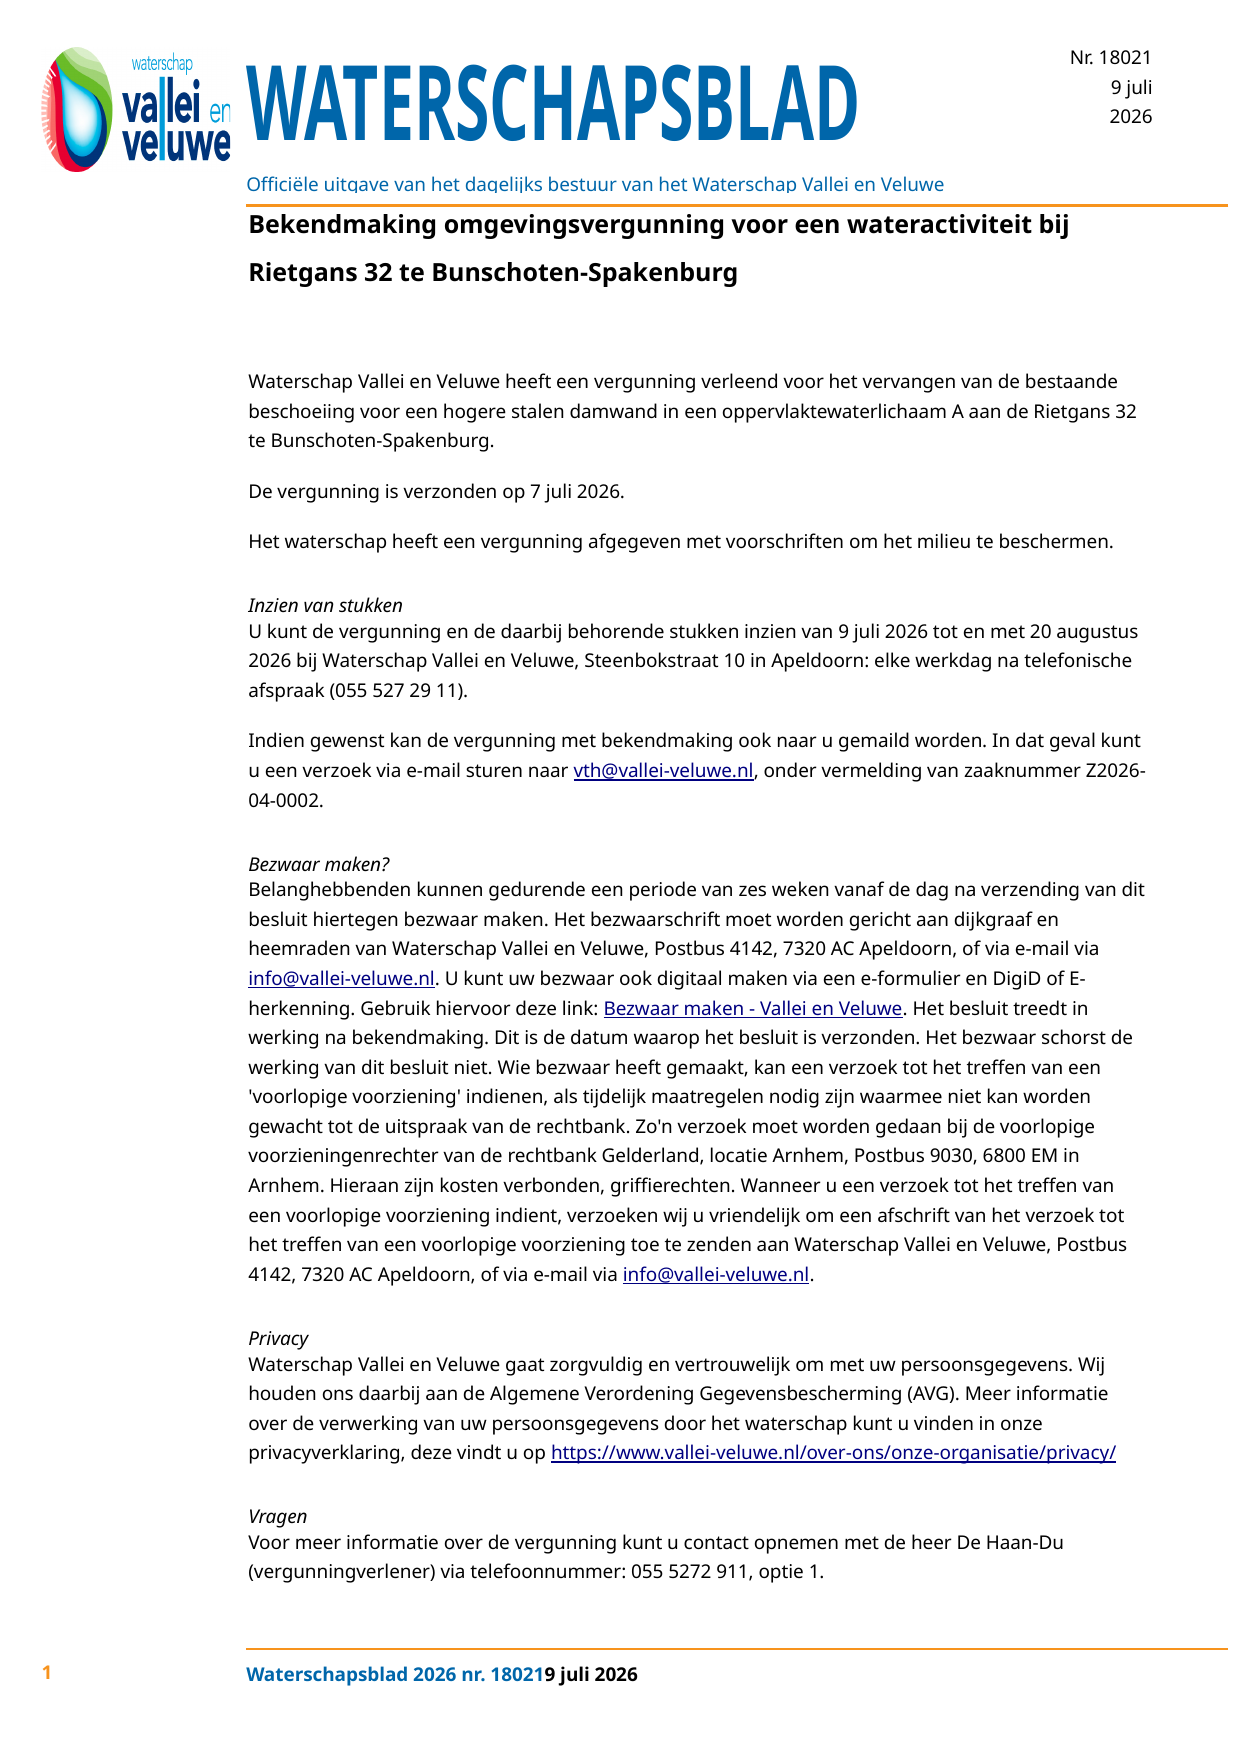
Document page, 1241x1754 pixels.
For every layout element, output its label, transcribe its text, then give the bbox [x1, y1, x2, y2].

picture [41, 47, 231, 172]
text Indien gewenst kan de vergunning met bekendmaking ook naar u gemaild worden. In dat geval kunt u een verzoek via e-mail sturen naar vth@vallei-veluwe.nl, onder vermelding van zaaknummer Z2026-04-0002. [248, 728, 1152, 812]
text Belanghebbenden kunnen gedurende een periode van zes weken vanaf de dag na verzending van dit besluit hiertegen bezwaar maken. Het bezwaarschrift moet worden gericht aan dijkgraaf en heemraden van Waterschap Vallei en Veluwe, Postbus 4142, 7320 AC Apeldoorn, of via e-mail via info@vallei-veluwe.nl. U kunt uw bezwaar ook digitaal maken via een e-formulier en DigiD of E-herkenning. Gebruik hiervoor deze link: Bezwaar maken - Vallei en Veluwe. Het besluit treedt in werking na bekendmaking. Dit is de datum waarop het besluit is verzonden. Het bezwaar schorst de werking van dit besluit niet. Wie bezwaar heeft gemaakt, kan een verzoek tot het treffen van een 'voorlopige voorziening' indienen, als tijdelijk maatregelen nodig zijn waarmee niet kan worden gewacht tot de uitspraak van de rechtbank. Zo'n verzoek moet worden gedaan bij de voorlopige voorzieningenrechter van de rechtbank Gelderland, locatie Arnhem, Postbus 9030, 6800 EM in Arnhem. Hieraan zijn kosten verbonden, griffierechten. Wanneer u een verzoek tot het treffen van een voorlopige voorziening indient, verzoeken wij u vriendelijk om een afschrift van het verzoek tot het treffen van een voorlopige voorziening toe te zenden aan Waterschap Vallei en Veluwe, Postbus 4142, 7320 AC Apeldoorn, of via e-mail via info@vallei-veluwe.nl. [248, 876, 1152, 1287]
text U kunt de vergunning en de daarbij behorende stukken inzien van 9 juli 2026 tot en met 20 augustus 2026 bij Waterschap Vallei en Veluwe, Steenbokstraat 10 in Apeldoorn: elke werkdag na telefonische afspraak (055 527 29 11). [248, 618, 1152, 703]
text Bekendmaking omgevingsvergunning voor een wateractiviteit bij Rietgans 32 te Bunschoten-Spakenburg [248, 207, 1152, 288]
text Vragen [248, 1503, 1152, 1529]
text Waterschap Vallei en Veluwe heeft een vergunning verleend voor het vervangen van de bestaande beschoeiing voor een hogere stalen damwand in een oppervlaktewaterlichaam A aan de Rietgans 32 te Bunschoten-Spakenburg. [248, 368, 1152, 453]
text Bezwaar maken? [248, 851, 1152, 876]
text De vergunning is verzonden op 7 juli 2026. [248, 478, 1152, 504]
text Waterschap Vallei en Veluwe gaat zorgvuldig en vertrouwelijk om met uw persoonsgegevens. Wij houden ons daarbij aan de Algemene Verordening Gegevensbescherming (AVG). Meer informatie over de verwerking van uw persoonsgegevens door het waterschap kunt u vinden in onze privacyverklaring, deze vindt u op https://www.vallei-veluwe.nl/over-ons/onze-organisatie/privacy/ [248, 1351, 1152, 1465]
text Inzien van stukken [248, 592, 1152, 618]
text Privacy [248, 1325, 1152, 1351]
text Voor meer informatie over de vergunning kunt u contact opnemen met de heer De Haan-Du (vergunningverlener) via telefoonnummer: 055 5272 911, optie 1. [248, 1529, 1152, 1584]
text Het waterschap heeft een vergunning afgegeven met voorschriften om het milieu te beschermen. [248, 528, 1152, 554]
